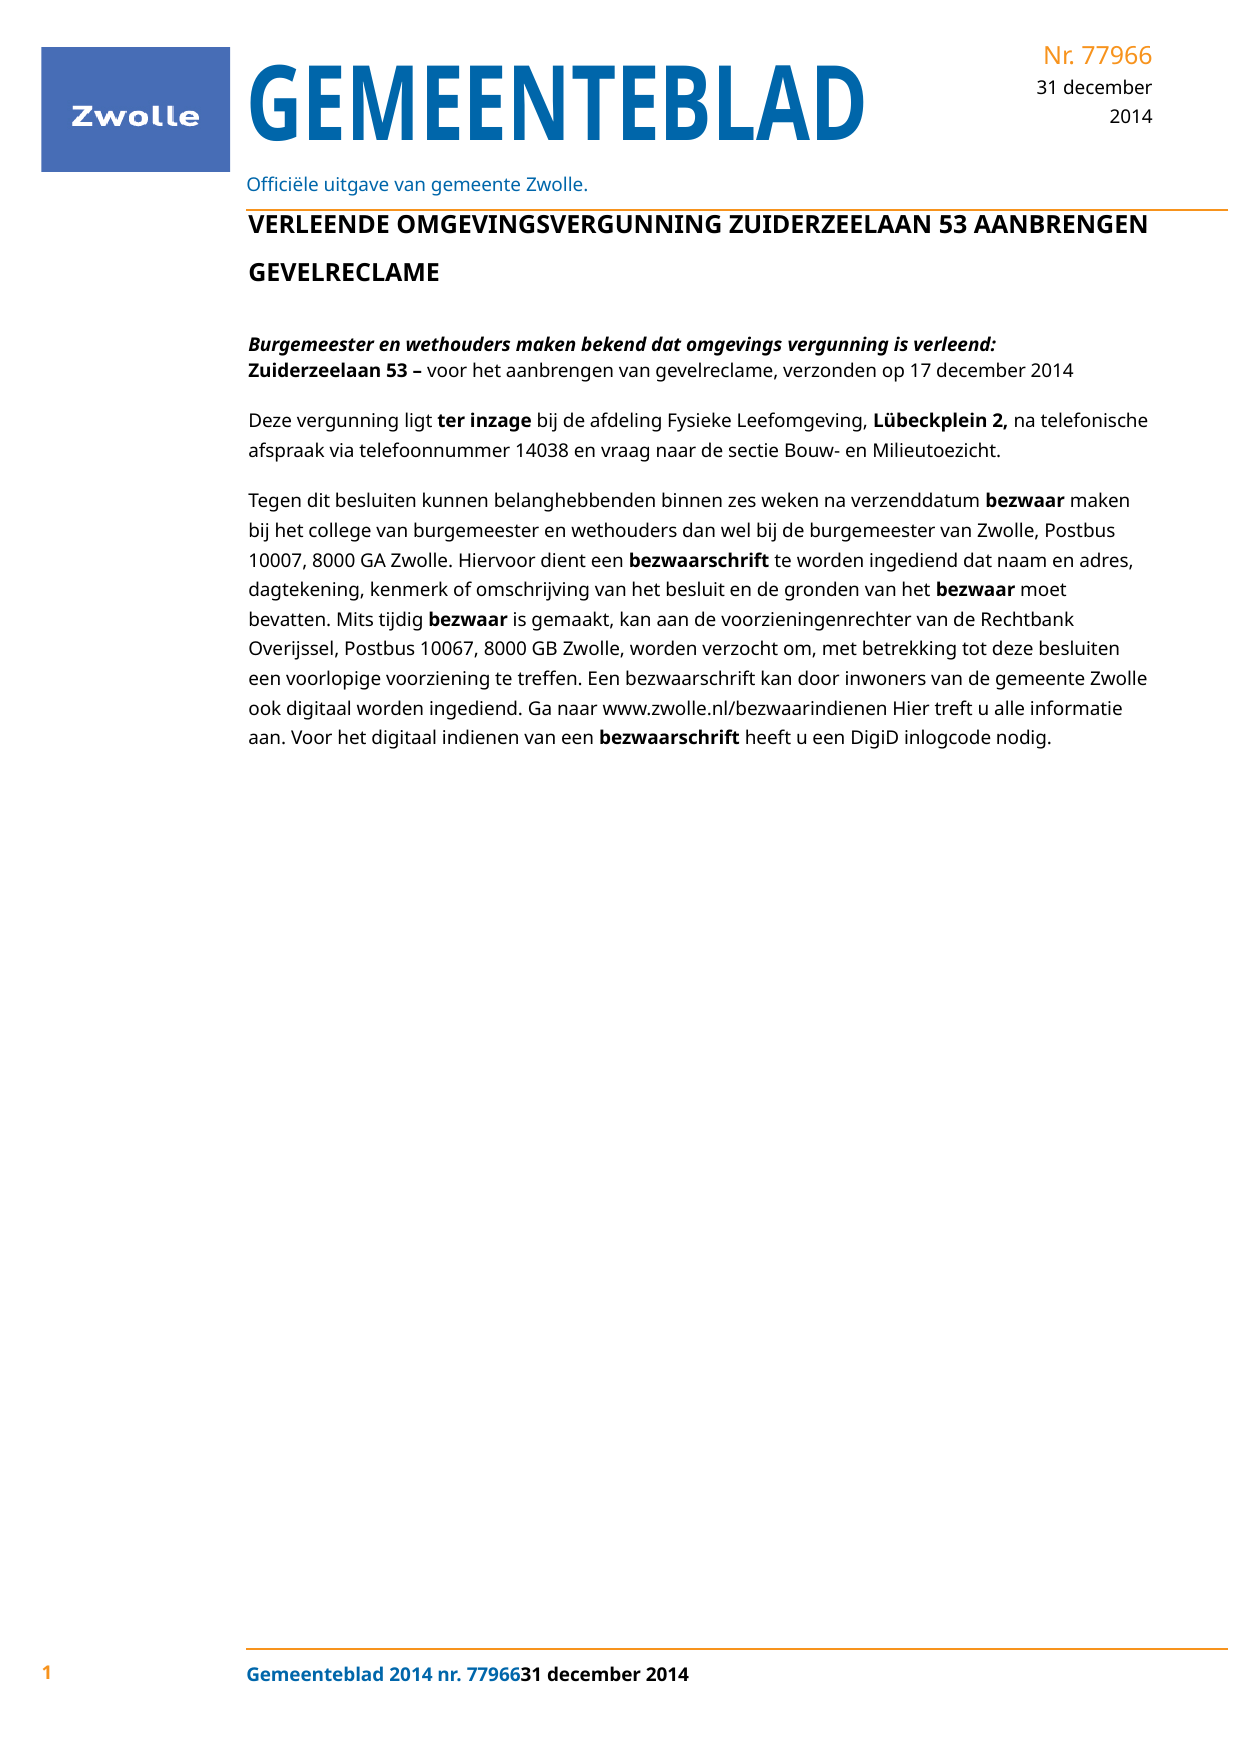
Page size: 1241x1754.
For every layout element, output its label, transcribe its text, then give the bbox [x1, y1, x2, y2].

text Burgemeester en wethouders maken bekend dat omgevings vergunning is verleend: [248, 331, 1152, 357]
text Zuiderzeelaan 53 – voor het aanbrengen van gevelreclame, verzonden op 17 december 2014 [248, 357, 1152, 383]
text VERLEENDE OMGEVINGSVERGUNNING ZUIDERZEELAAN 53 AANBRENGEN GEVELRECLAME [248, 211, 1152, 288]
text Tegen dit besluiten kunnen belanghebbenden binnen zes weken na verzenddatum bezwaar maken bij het college van burgemeester en wethouders dan wel bij de burgemeester van Zwolle, Postbus 10007, 8000 GA Zwolle. Hiervoor dient een bezwaarschrift te worden ingediend dat naam en adres, dagtekening, kenmerk of omschrijving van het besluit en de gronden van het bezwaar moet bevatten. Mits tijdig bezwaar is gemaakt, kan aan de voorzieningenrechter van de Rechtbank Overijssel, Postbus 10067, 8000 GB Zwolle, worden verzocht om, met betrekking tot deze besluiten een voorlopige voorziening te treffen. Een bezwaarschrift kan door inwoners van de gemeente Zwolle ook digitaal worden ingediend. Ga naar www.zwolle.nl/bezwaarindienen Hier treft u alle informatie aan. Voor het digitaal indienen van een bezwaarschrift heeft u een DigiD inlogcode nodig. [248, 488, 1152, 750]
picture [41, 47, 231, 172]
text Deze vergunning ligt ter inzage bij de afdeling Fysieke Leefomgeving, Lübeckplein 2, na telefonische afspraak via telefoonnummer 14038 en vraag naar de sectie Bouw- en Milieutoezicht. [248, 408, 1152, 463]
